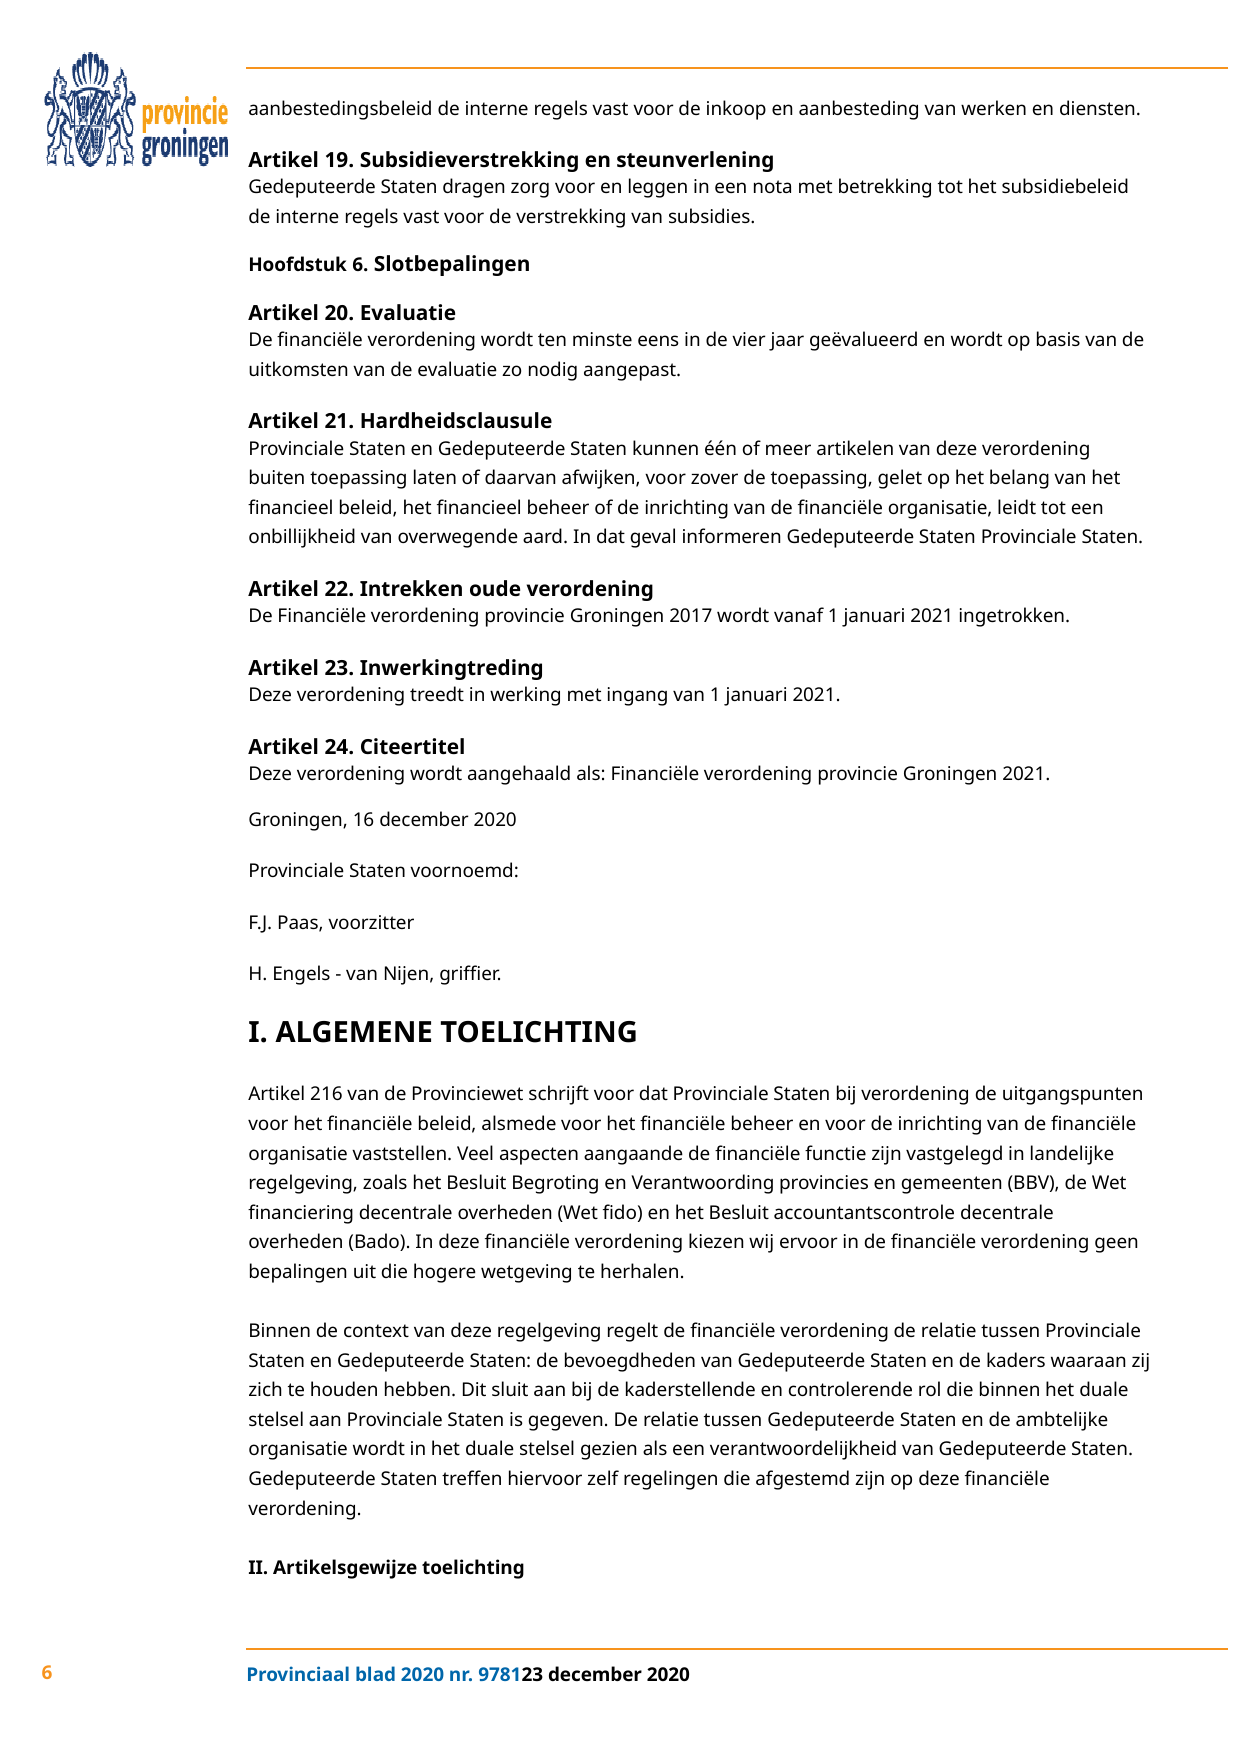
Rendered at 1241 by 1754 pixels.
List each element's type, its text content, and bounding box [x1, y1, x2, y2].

text II. Artikelsgewijze toelichting [248, 1554, 1152, 1580]
text Artikel 216 van de Provinciewet schrijft voor dat Provinciale Staten bij verordening de uitgangspunten [248, 1081, 1152, 1106]
text Deze verordening treedt in werking met ingang van 1 januari 2021. [248, 681, 1152, 707]
text stelsel aan Provinciale Staten is gegeven. De relatie tussen Gedeputeerde Staten en de ambtelijke [248, 1406, 1152, 1432]
text voor het financiële beleid, alsmede voor het financiële beheer en voor de inrichting van de financiële [248, 1110, 1152, 1136]
text Artikel 19. Subsidieverstrekking en steunverlening [248, 145, 1152, 174]
text aanbestedingsbeleid de interne regels vast voor de inkoop en aanbesteding van werken en diensten. [248, 95, 1152, 121]
text Hoofdstuk 6. Slotbepalingen [248, 249, 1152, 277]
text De Financiële verordening provincie Groningen 2017 wordt vanaf 1 januari 2021 ingetrokken. [248, 603, 1152, 628]
text Artikel 24. Citeertitel [248, 732, 1152, 760]
picture [41, 47, 231, 172]
text I. ALGEMENE TOELICHTING [248, 1012, 1152, 1051]
text F.J. Paas, voorzitter [248, 909, 1152, 934]
text Artikel 21. Hardheidsclausule [248, 407, 1152, 435]
text De financiële verordening wordt ten minste eens in de vier jaar geëvalueerd en wordt op basis van de uitkomsten van de evaluatie zo nodig aangepast. [248, 327, 1152, 382]
text Groningen, 16 december 2020 [248, 806, 1152, 832]
text Staten en Gedeputeerde Staten: de bevoegdheden van Gedeputeerde Staten en de kaders waaraan zij zich te houden hebben. Dit sluit aan bij de kaderstellende en controlerende rol die binnen het duale [248, 1347, 1152, 1402]
text Provinciale Staten voornoemd: [248, 857, 1152, 883]
text Gedeputeerde Staten treffen hiervoor zelf regelingen die afgestemd zijn op deze financiële verordening. [248, 1465, 1152, 1521]
text organisatie wordt in het duale stelsel gezien als een verantwoordelijkheid van Gedeputeerde Staten. [248, 1436, 1152, 1461]
text Artikel 23. Inwerkingtreding [248, 653, 1152, 681]
text Artikel 20. Evaluatie [248, 298, 1152, 327]
text Gedeputeerde Staten dragen zorg voor en leggen in een nota met betrekking tot het subsidiebeleid de interne regels vast voor de verstrekking van subsidies. [248, 174, 1152, 229]
text H. Engels - van Nijen, griffier. [248, 960, 1152, 986]
text Deze verordening wordt aangehaald als: Financiële verordening provincie Groningen 2021. [248, 760, 1152, 786]
text Artikel 22. Intrekken oude verordening [248, 574, 1152, 603]
text Provinciale Staten en Gedeputeerde Staten kunnen één of meer artikelen van deze verordening buiten toepassing laten of daarvan afwijken, voor zover de toepassing, gelet op het belang van het financieel beleid, het financieel beheer of de inrichting van de financiële organisatie, leidt tot een onbillijkheid van overwegende aard. In dat geval informeren Gedeputeerde Staten Provinciale Staten. [248, 435, 1152, 549]
text Binnen de context van deze regelgeving regelt de financiële verordening de relatie tussen Provinciale [248, 1317, 1152, 1343]
text organisatie vaststellen. Veel aspecten aangaande de financiële functie zijn vastgelegd in landelijke regelgeving, zoals het Besluit Begroting en Verantwoording provincies en gemeenten (BBV), de Wet financiering decentrale overheden (Wet fido) en het Besluit accountantscontrole decentrale overheden (Bado). In deze financiële verordening kiezen wij ervoor in de financiële verordening geen bepalingen uit die hogere wetgeving te herhalen. [248, 1140, 1152, 1284]
